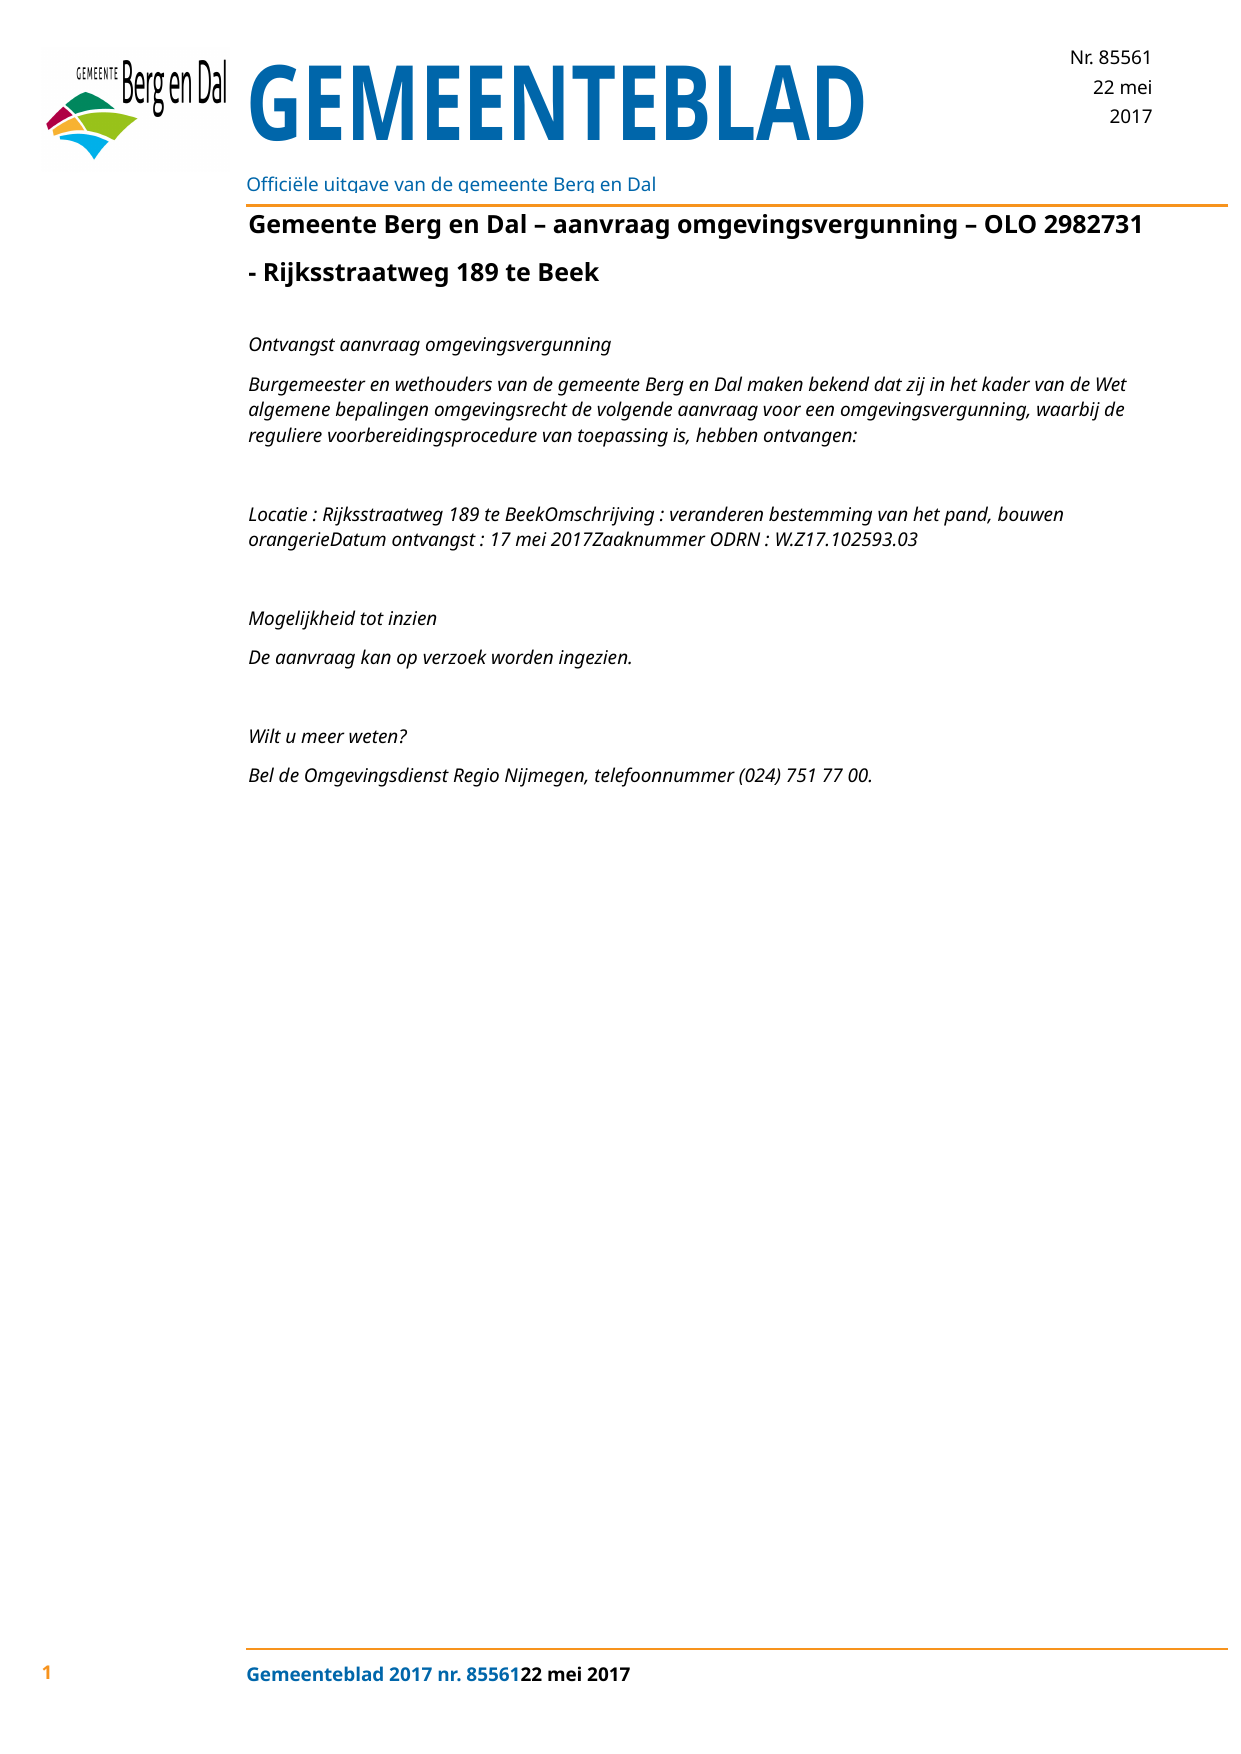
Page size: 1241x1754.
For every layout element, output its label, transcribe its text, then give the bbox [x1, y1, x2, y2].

text Ontvangst aanvraag omgevingsvergunning [248, 331, 1152, 357]
text Gemeente Berg en Dal – aanvraag omgevingsvergunning – OLO 2982731 - Rijksstraatweg 189 te Beek [248, 207, 1152, 288]
text Bel de Omgevingsdienst Regio Nijmegen, telefoonnummer (024) 751 77 00. [248, 762, 1152, 788]
text Wilt u meer weten? [248, 723, 1152, 748]
text Mogelijkheid tot inzien [248, 605, 1152, 631]
text Locatie : Rijksstraatweg 189 te BeekOmschrijving : veranderen bestemming van het pand, bouwen orangerieDatum ontvangst : 17 mei 2017Zaaknummer ODRN : W.Z17.102593.03 [248, 501, 1152, 552]
text De aanvraag kan op verzoek worden ingezien. [248, 644, 1152, 670]
picture [41, 47, 231, 172]
text Burgemeester en wethouders van de gemeente Berg en Dal maken bekend dat zij in het kader van de Wet algemene bepalingen omgevingsrecht de volgende aanvraag voor een omgevingsvergunning, waarbij de reguliere voorbereidingsprocedure van toepassing is, hebben ontvangen: [248, 371, 1152, 448]
